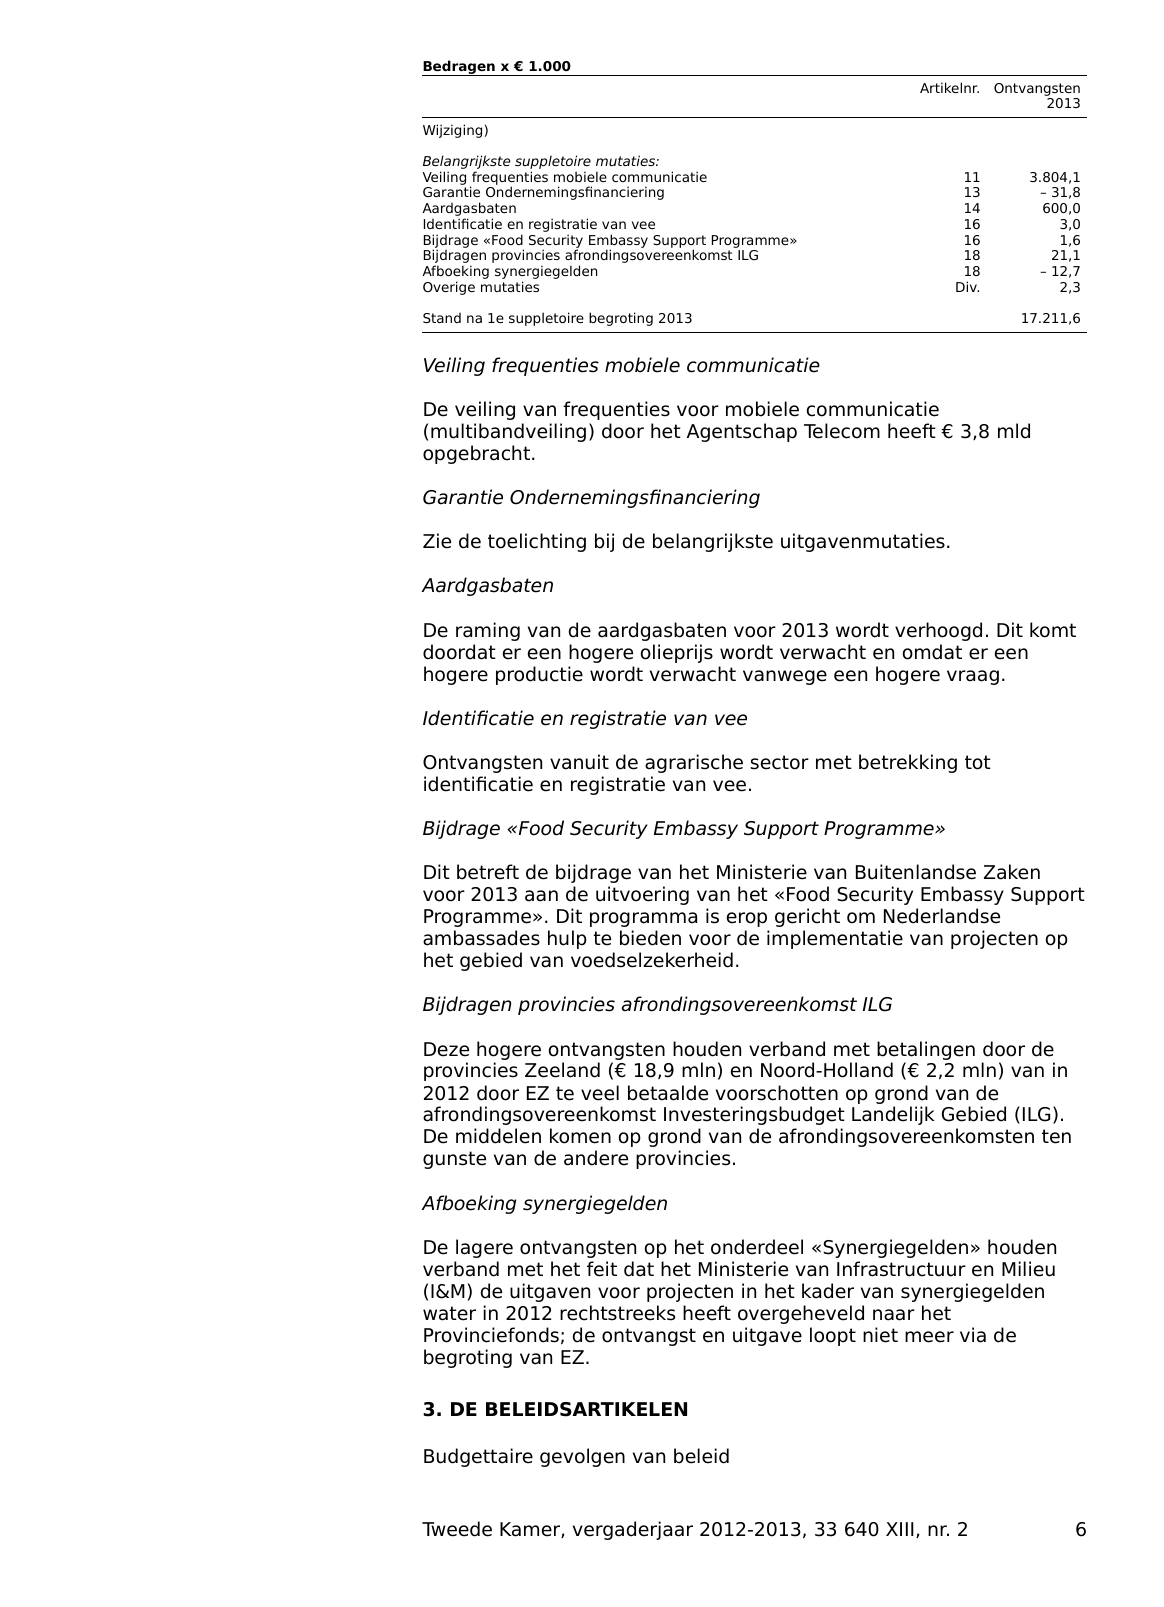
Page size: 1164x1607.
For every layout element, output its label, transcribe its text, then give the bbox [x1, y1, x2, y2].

table_cell 17.211,6 [986, 311, 1087, 332]
text De veiling van frequenties voor mobiele communicatie (multibandveiling) door het Agentschap Telecom heeft € 3,8 mld opgebracht. [422, 399, 1087, 465]
subtitle Identificatie en registratie van vee [422, 708, 1087, 730]
table_cell [422, 295, 880, 311]
text De raming van de aardgasbaten voor 2013 wordt verhoogd. Dit komt doordat er een hogere olieprijs wordt verwacht en omdat er een hogere productie wordt verwacht vanwege een hogere vraag. [422, 619, 1087, 686]
table_cell Stand na 1e suppletoire begroting 2013 [422, 311, 880, 332]
table_cell Bijdrage «Food Security Embassy Support Programme» [422, 233, 880, 248]
table_cell [880, 311, 986, 332]
table_cell Afboeking synergiegelden [422, 264, 880, 280]
table_cell [986, 154, 1087, 169]
text Budgettaire gevolgen van beleid [422, 1446, 1087, 1467]
table_cell [986, 138, 1087, 154]
text Zie de toelichting bij de belangrijkste uitgavenmutaties. [422, 531, 1087, 553]
table_cell [880, 154, 986, 169]
subtitle Aardgasbaten [422, 575, 1087, 597]
table_cell 600,0 [986, 201, 1087, 217]
table_cell [422, 138, 880, 154]
table_cell [880, 118, 986, 138]
subtitle Afboeking synergiegelden [422, 1192, 1087, 1214]
table_cell [986, 295, 1087, 311]
table_cell [422, 76, 880, 117]
subtitle Bijdrage «Food Security Embassy Support Programme» [422, 818, 1087, 840]
table_cell 3,0 [986, 217, 1087, 232]
text Ontvangsten vanuit de agrarische sector met betrekking tot identificatie en registratie van vee. [422, 752, 1087, 796]
table_cell Bijdragen provincies afrondingsovereenkomst ILG [422, 248, 880, 264]
subtitle Veiling frequenties mobiele communicatie [422, 355, 1087, 377]
table_cell Overige mutaties [422, 280, 880, 295]
text Dit betreft de bijdrage van het Ministerie van Buitenlandse Zaken voor 2013 aan de uitvoering van het «Food Security Embassy Support Programme». Dit programma is erop gericht om Nederlandse ambassades hulp te bieden voor de implementatie van projecten op het gebied van voedselzekerheid. [422, 862, 1087, 972]
table_header Bedragen x € 1.000 [422, 59, 1087, 75]
table_cell Wijziging) [422, 118, 880, 138]
table_cell Garantie Ondernemingsfinanciering [422, 185, 880, 201]
subtitle Garantie Ondernemingsfinanciering [422, 487, 1087, 509]
table_cell Aardgasbaten [422, 201, 880, 217]
table_cell 1,6 [986, 233, 1087, 248]
table_cell 2,3 [986, 280, 1087, 295]
subtitle 3. DE BELEIDSARTIKELEN [422, 1398, 1087, 1421]
text De lagere ontvangsten op het onderdeel «Synergiegelden» houden verband met het feit dat het Ministerie van Infrastructuur en Milieu (I&M) de uitgaven voor projecten in het kader van synergiegelden water in 2012 rechtstreeks heeft overgeheveld naar het Provinciefonds; de ontvangst en uitgave loopt niet meer via de begroting van EZ. [422, 1237, 1087, 1368]
table_cell [880, 138, 986, 154]
table_cell 16 [880, 217, 986, 232]
table_cell 3.804,1 [986, 170, 1087, 185]
table_cell Ontvangsten 2013 [986, 76, 1087, 117]
text Deze hogere ontvangsten houden verband met betalingen door de provincies Zeeland (€ 18,9 mln) en Noord-Holland (€ 2,2 mln) van in 2012 door EZ te veel betaalde voorschotten op grond van de afrondingsovereenkomst Investeringsbudget Landelijk Gebied (ILG). De middelen komen op grond van de afrondingsovereenkomsten ten gunste van de andere provincies. [422, 1038, 1087, 1170]
table_cell Belangrijkste suppletoire mutaties: [422, 154, 880, 169]
table_cell Div. [880, 280, 986, 295]
table_cell 18 [880, 264, 986, 280]
table_cell [880, 295, 986, 311]
table_cell 13 [880, 185, 986, 201]
table_cell [986, 118, 1087, 138]
table_cell – 12,7 [986, 264, 1087, 280]
table_cell 16 [880, 233, 986, 248]
table_cell 18 [880, 248, 986, 264]
table_cell Veiling frequenties mobiele communicatie [422, 170, 880, 185]
table_cell – 31,8 [986, 185, 1087, 201]
table_cell 11 [880, 170, 986, 185]
table_cell Artikelnr. [880, 76, 986, 117]
table_cell Identificatie en registratie van vee [422, 217, 880, 232]
subtitle Bijdragen provincies afrondingsovereenkomst ILG [422, 994, 1087, 1016]
table_cell 14 [880, 201, 986, 217]
table_cell 21,1 [986, 248, 1087, 264]
